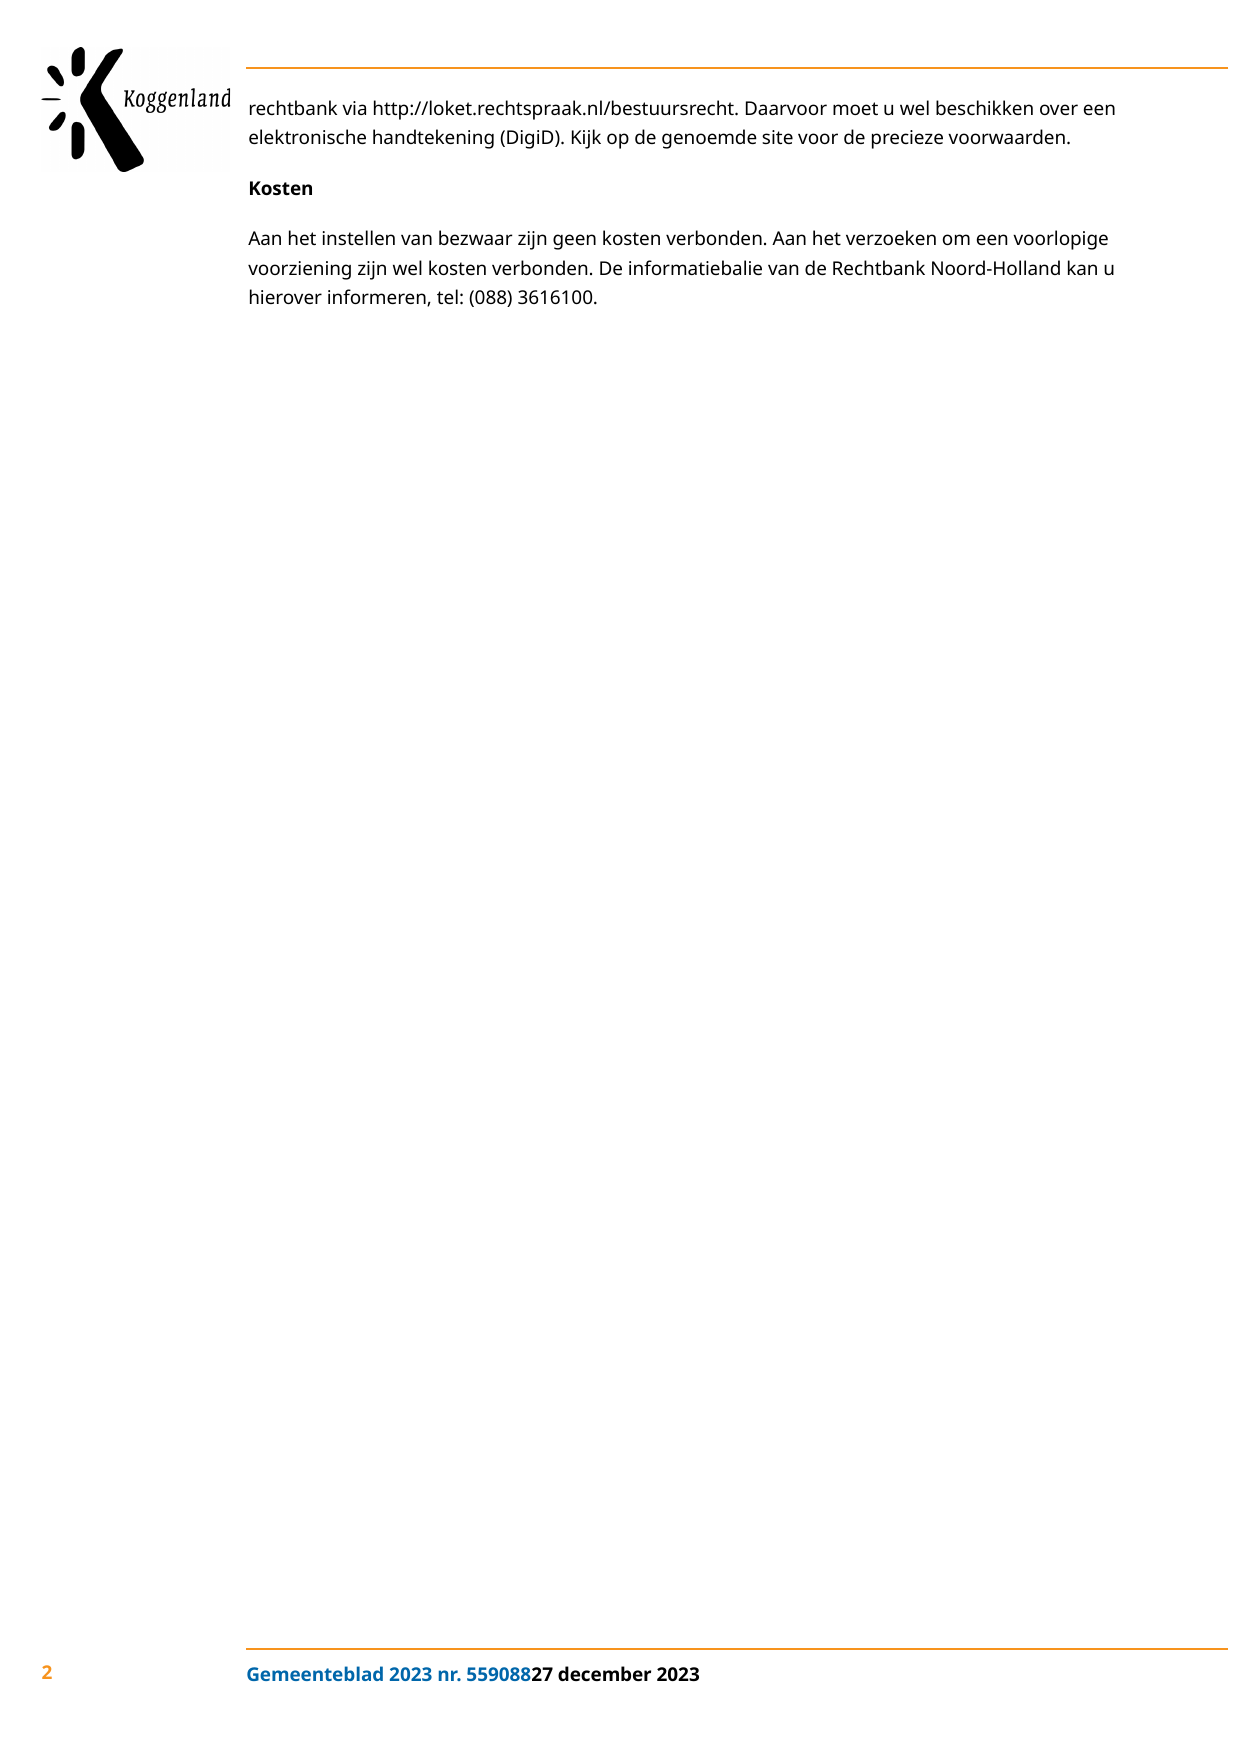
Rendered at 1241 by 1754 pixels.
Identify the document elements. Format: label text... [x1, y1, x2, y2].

text Kosten [248, 175, 1152, 201]
picture [41, 47, 231, 172]
text rechtbank via http://loket.rechtspraak.nl/bestuursrecht. Daarvoor moet u wel beschikken over een elektronische handtekening (DigiD). Kijk op de genoemde site voor de precieze voorwaarden. [248, 95, 1152, 150]
text Aan het instellen van bezwaar zijn geen kosten verbonden. Aan het verzoeken om een voorlopige voorziening zijn wel kosten verbonden. De informatiebalie van de Rechtbank Noord-Holland kan u hierover informeren, tel: (088) 3616100. [248, 225, 1152, 310]
